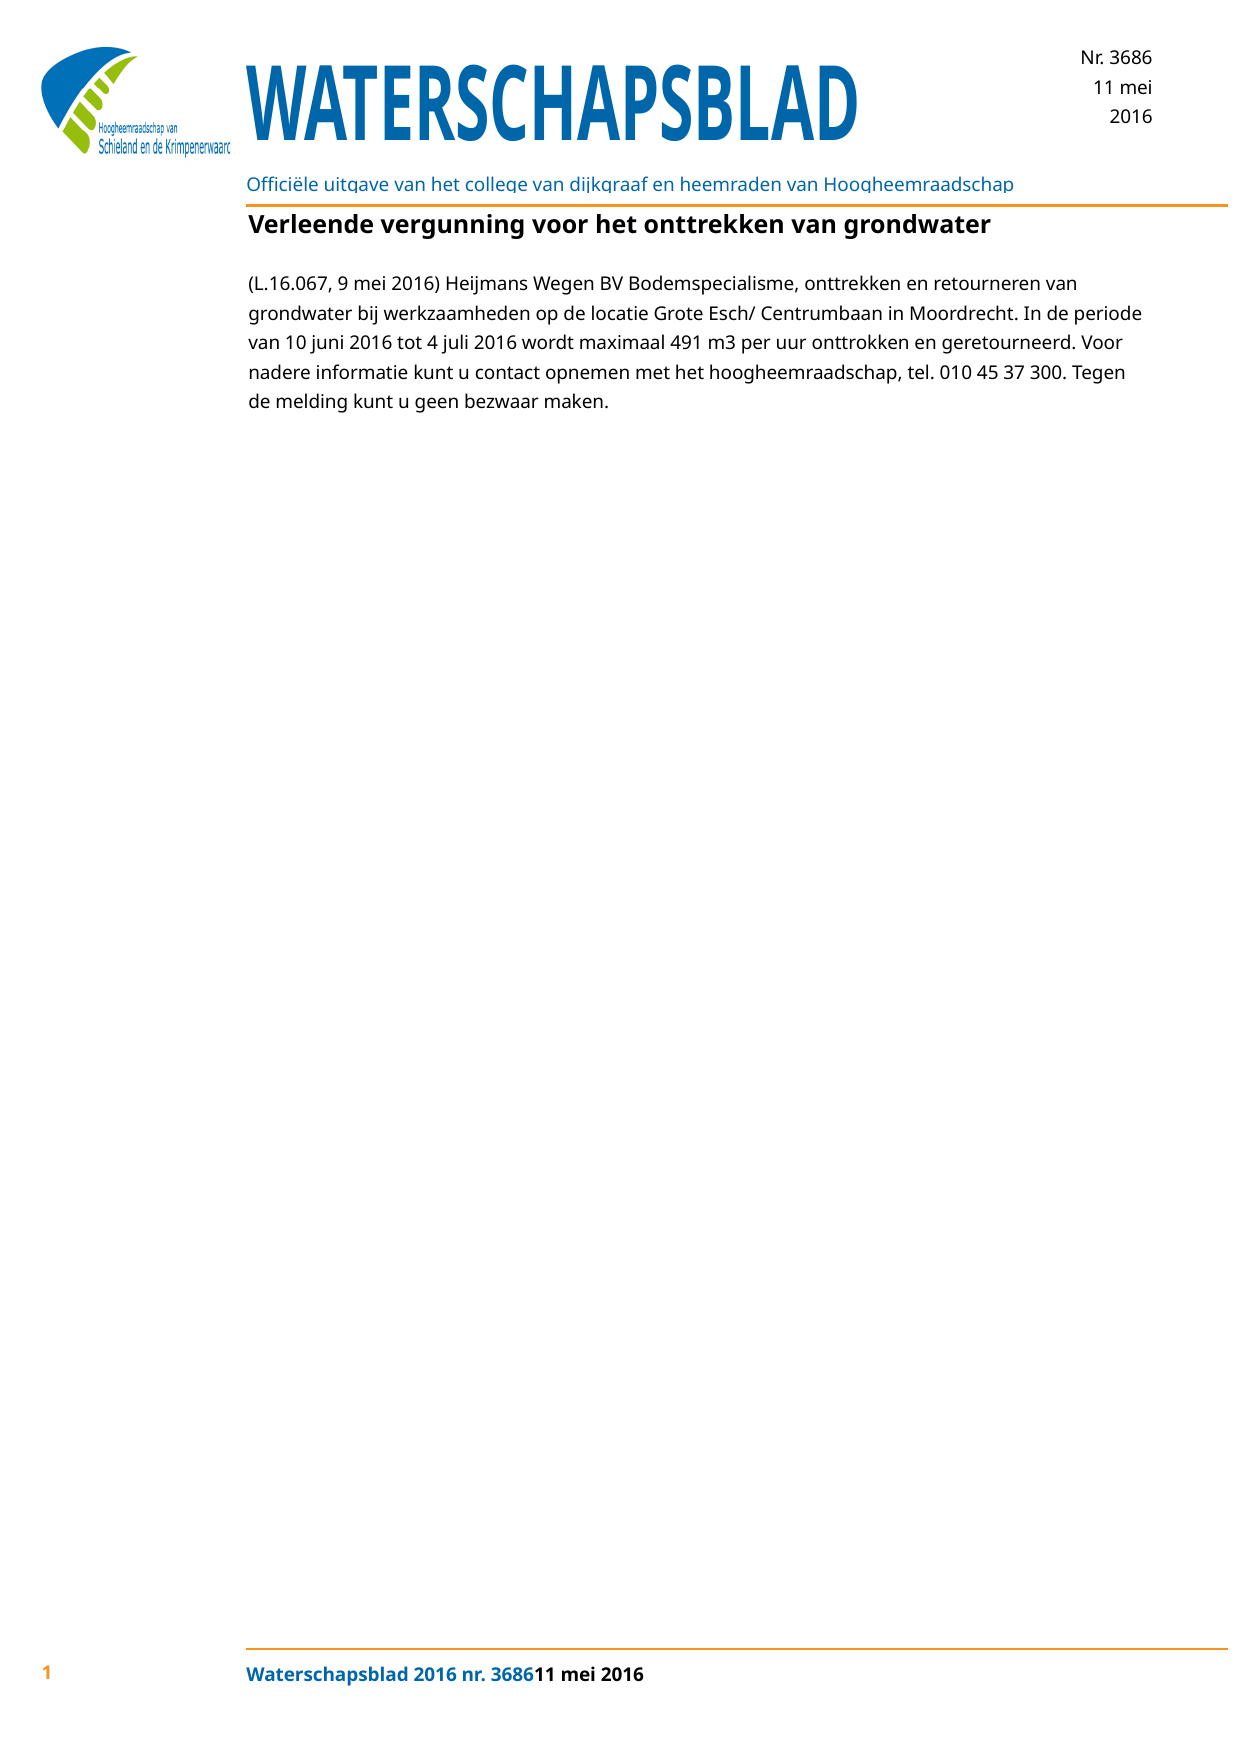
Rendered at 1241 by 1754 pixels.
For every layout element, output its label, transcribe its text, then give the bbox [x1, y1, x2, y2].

text (L.16.067, 9 mei 2016) Heijmans Wegen BV Bodemspecialisme, onttrekken en retourneren van grondwater bij werkzaamheden op de locatie Grote Esch/ Centrumbaan in Moordrecht. In de periode van 10 juni 2016 tot 4 juli 2016 wordt maximaal 491 m3 per uur onttrokken en geretourneerd. Voor nadere informatie kunt u contact opnemen met het hoogheemraadschap, tel. 010 45 37 300. Tegen de melding kunt u geen bezwaar maken. [248, 270, 1152, 414]
text Verleende vergunning voor het onttrekken van grondwater [248, 207, 1152, 241]
picture [41, 47, 231, 172]
